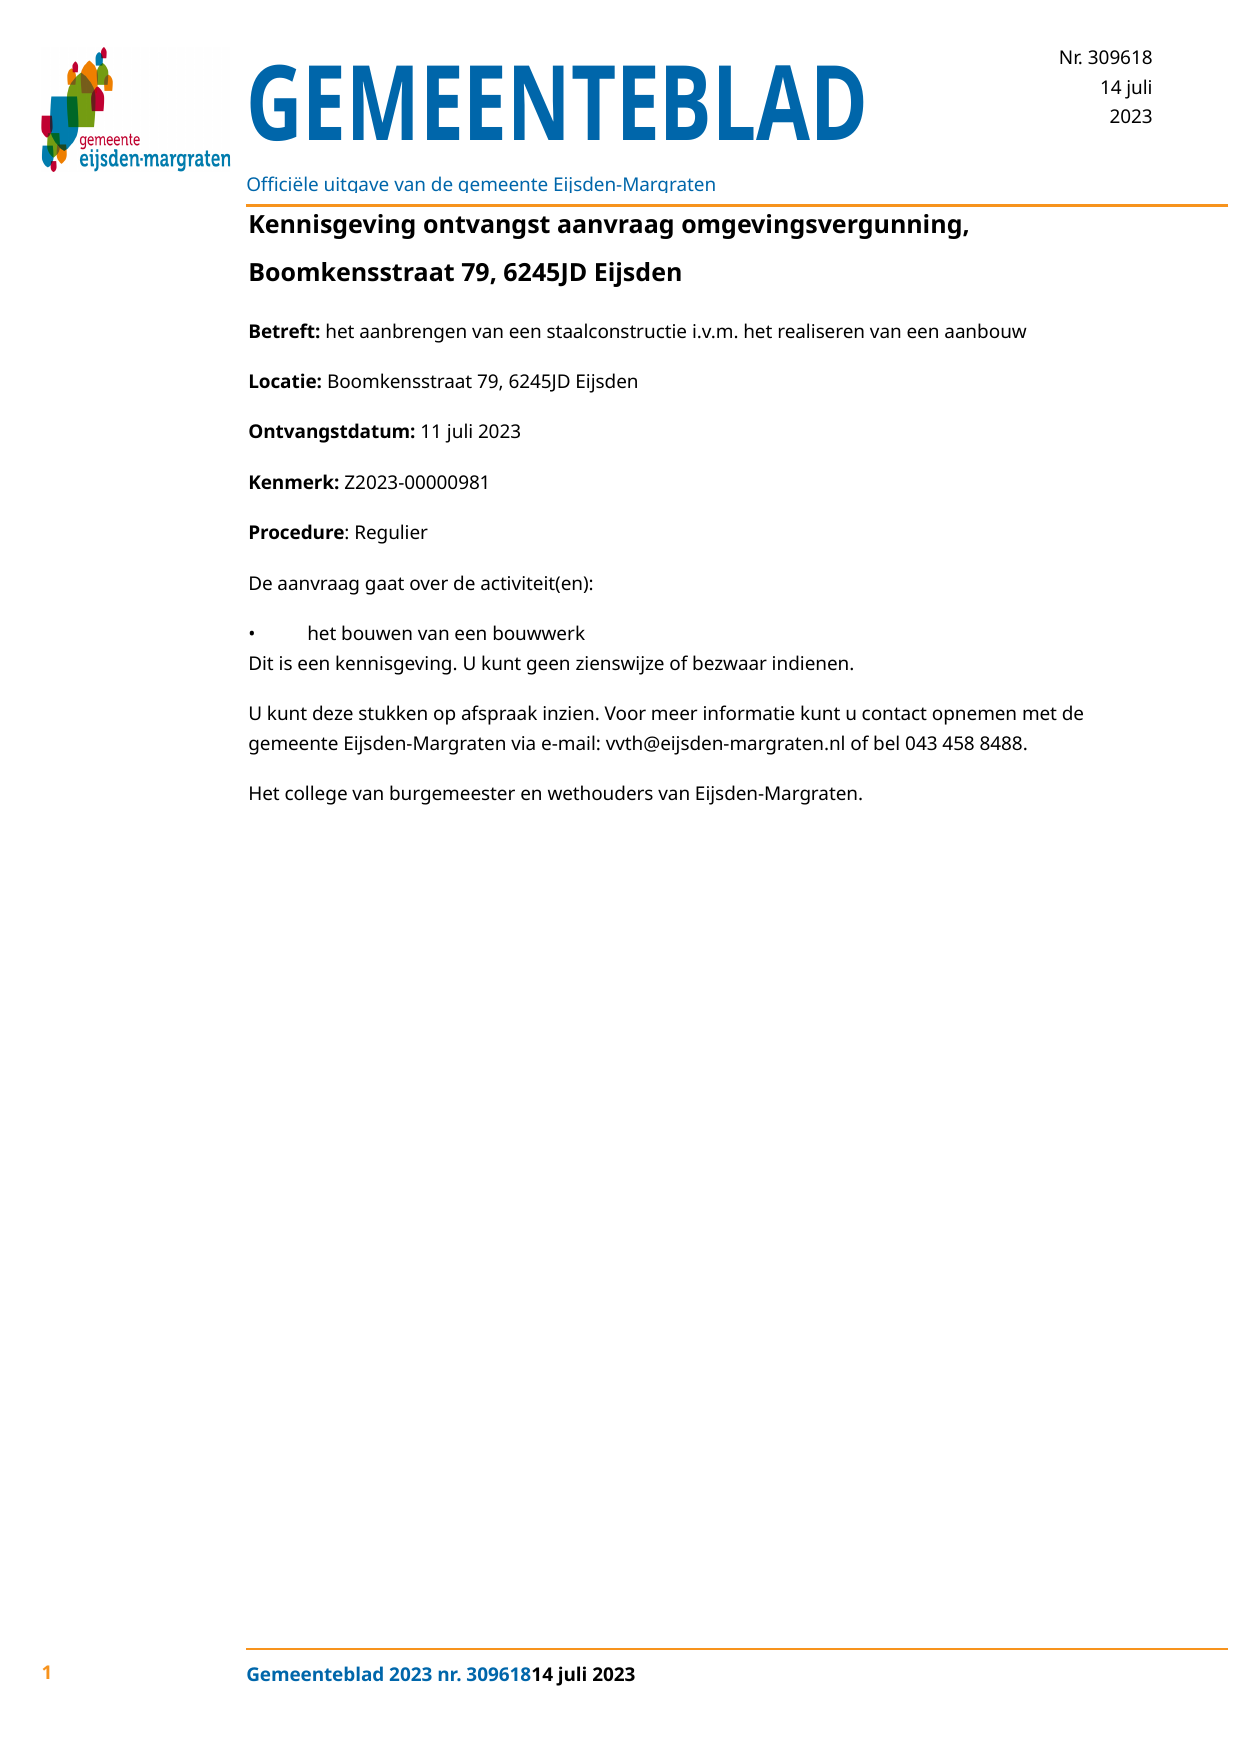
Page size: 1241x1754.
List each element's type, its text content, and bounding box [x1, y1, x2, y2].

text Het college van burgemeester en wethouders van Eijsden-Margraten. [248, 780, 1152, 806]
list het bouwen van een bouwwerk [248, 620, 1152, 646]
text Ontvangstdatum: 11 juli 2023 [248, 419, 1152, 444]
text U kunt deze stukken op afspraak inzien. Voor meer informatie kunt u contact opnemen met de gemeente Eijsden-Margraten via e-mail: vvth@eijsden-margraten.nl of bel 043 458 8488. [248, 700, 1152, 756]
picture [41, 47, 231, 172]
text De aanvraag gaat over de activiteit(en): [248, 570, 1152, 596]
text Kenmerk: Z2023-00000981 [248, 469, 1152, 495]
text Locatie: Boomkensstraat 79, 6245JD Eijsden [248, 368, 1152, 394]
text Procedure: Regulier [248, 519, 1152, 545]
text Kennisgeving ontvangst aanvraag omgevingsvergunning, Boomkensstraat 79, 6245JD Eijsden [248, 207, 1152, 288]
text Betreft: het aanbrengen van een staalconstructie i.v.m. het realiseren van een aanbouw [248, 318, 1152, 344]
text Dit is een kennisgeving. U kunt geen zienswijze of bezwaar indienen. [248, 650, 1152, 676]
